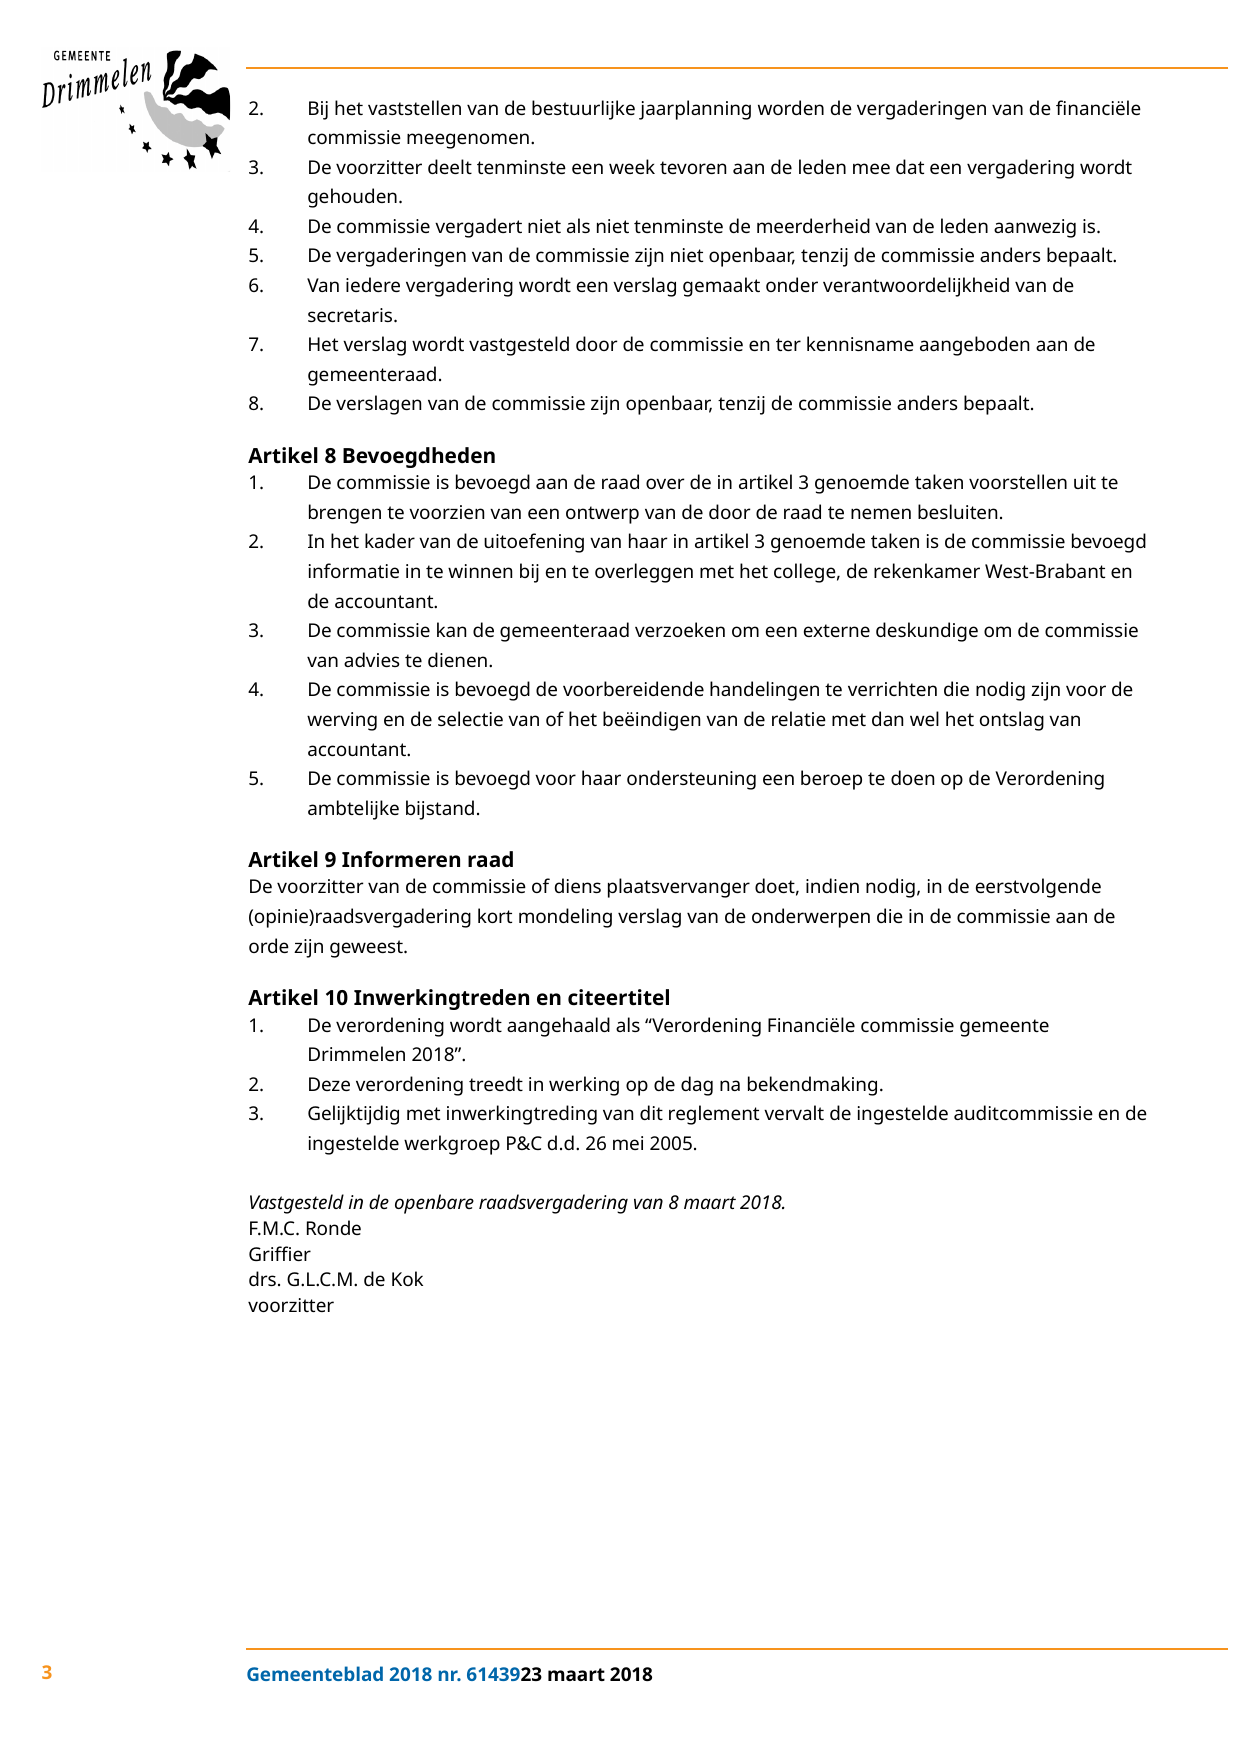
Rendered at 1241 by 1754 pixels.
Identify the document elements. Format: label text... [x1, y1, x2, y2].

text Artikel 10 Inwerkingtreden en citeertitel [248, 983, 1152, 1012]
picture [41, 47, 231, 172]
list De voorzitter deelt tenminste een week tevoren aan de leden mee dat een vergadering wordt gehouden. [248, 154, 1152, 209]
list In het kader van de uitoefening van haar in artikel 3 genoemde taken is de commissie bevoegd informatie in te winnen bij en te overleggen met het college, de rekenkamer West-Brabant en de accountant. [248, 529, 1152, 613]
text De voorzitter van de commissie of diens plaatsvervanger doet, indien nodig, in de eerstvolgende (opinie)raadsvergadering kort mondeling verslag van de onderwerpen die in de commissie aan de orde zijn geweest. [248, 874, 1152, 959]
text Artikel 9 Informeren raad [248, 845, 1152, 874]
text Griffier [248, 1241, 1152, 1266]
list De vergaderingen van de commissie zijn niet openbaar, tenzij de commissie anders bepaalt. [248, 243, 1152, 268]
list De commissie is bevoegd de voorbereidende handelingen te verrichten die nodig zijn voor de werving en de selectie van of het beëindigen van de relatie met dan wel het ontslag van accountant. [248, 677, 1152, 761]
list De verslagen van de commissie zijn openbaar, tenzij de commissie anders bepaalt. [248, 391, 1152, 416]
list Van iedere vergadering wordt een verslag gemaakt onder verantwoordelijkheid van de secretaris. [248, 272, 1152, 328]
text Vastgesteld in de openbare raadsvergadering van 8 maart 2018. [248, 1189, 1152, 1215]
list Deze verordening treedt in werking op de dag na bekendmaking. [248, 1071, 1152, 1097]
list De commissie is bevoegd voor haar ondersteuning een beroep te doen op de Verordening ambtelijke bijstand. [248, 765, 1152, 821]
text voorzitter [248, 1292, 1152, 1318]
text Artikel 8 Bevoegdheden [248, 441, 1152, 469]
list Het verslag wordt vastgesteld door de commissie en ter kennisname aangeboden aan de gemeenteraad. [248, 331, 1152, 387]
text F.M.C. Ronde [248, 1215, 1152, 1241]
list De commissie is bevoegd aan de raad over de in artikel 3 genoemde taken voorstellen uit te brengen te voorzien van een ontwerp van de door de raad te nemen besluiten. [248, 469, 1152, 525]
list De verordening wordt aangehaald als “Verordening Financiële commissie gemeente Drimmelen 2018”. [248, 1012, 1152, 1067]
text drs. G.L.C.M. de Kok [248, 1266, 1152, 1292]
list Gelijktijdig met inwerkingtreding van dit reglement vervalt de ingestelde auditcommissie en de ingestelde werkgroep P&C d.d. 26 mei 2005. [248, 1101, 1152, 1156]
list De commissie vergadert niet als niet tenminste de meerderheid van de leden aanwezig is. [248, 213, 1152, 239]
list De commissie kan de gemeenteraad verzoeken om een externe deskundige om de commissie van advies te dienen. [248, 617, 1152, 673]
list Bij het vaststellen van de bestuurlijke jaarplanning worden de vergaderingen van de financiële commissie meegenomen. [248, 95, 1152, 150]
